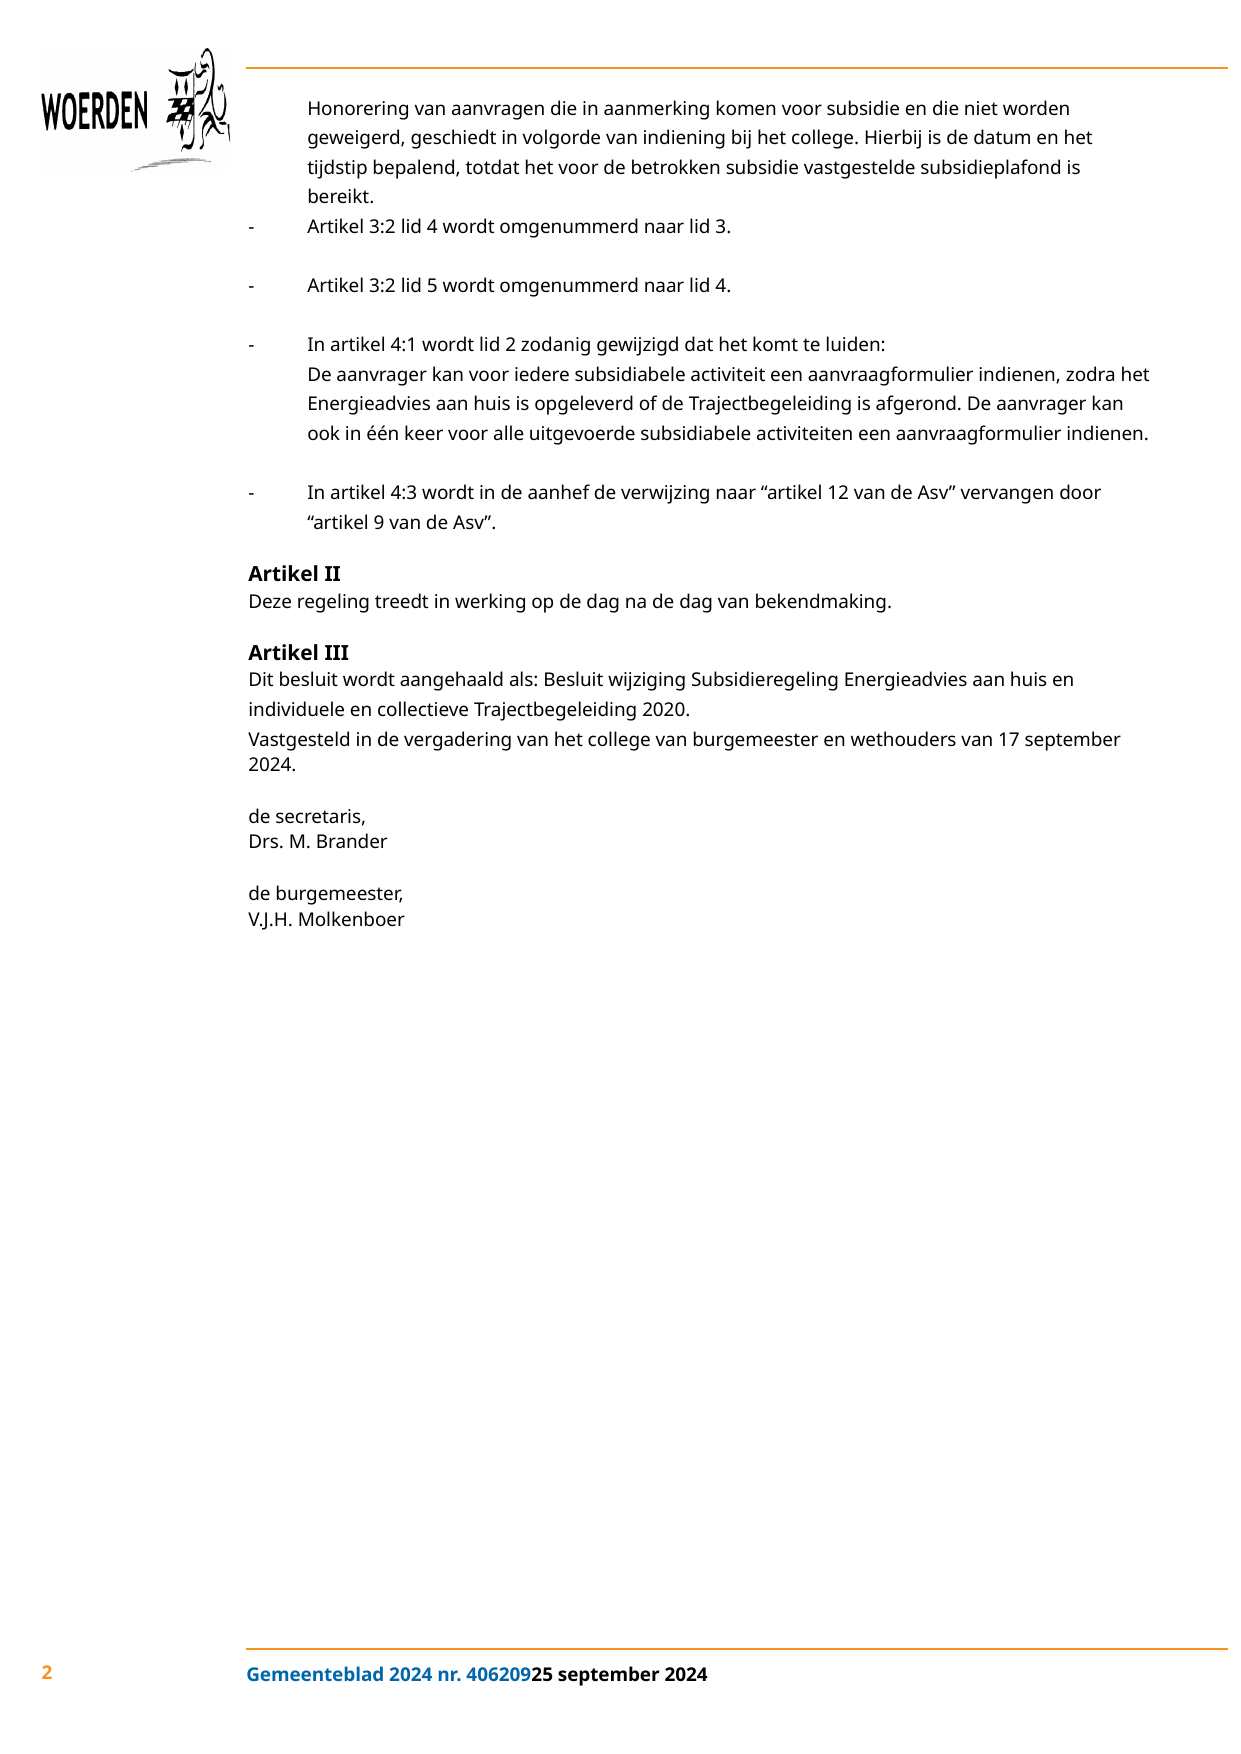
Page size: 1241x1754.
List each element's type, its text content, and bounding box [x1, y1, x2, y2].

list De aanvrager kan voor iedere subsidiabele activiteit een aanvraagformulier indienen, zodra het Energieadvies aan huis is opgeleverd of de Trajectbegeleiding is afgerond. De aanvrager kan ook in één keer voor alle uitgevoerde subsidiabele activiteiten een aanvraagformulier indienen. [248, 361, 1152, 446]
list Artikel 3:2 lid 5 wordt omgenummerd naar lid 4. [248, 272, 1152, 298]
text Deze regeling treedt in werking op de dag na de dag van bekendmaking. [248, 588, 1152, 613]
text de burgemeester, [248, 880, 1152, 906]
text Artikel II [248, 559, 1152, 588]
list Honorering van aanvragen die in aanmerking komen voor subsidie en die niet worden geweigerd, geschiedt in volgorde van indiening bij het college. Hierbij is de datum en het tijdstip bepalend, totdat het voor de betrokken subsidie vastgestelde subsidieplafond is bereikt. [248, 95, 1152, 209]
picture [41, 47, 231, 172]
list Artikel 3:2 lid 4 wordt omgenummerd naar lid 3. [248, 213, 1152, 239]
text Vastgesteld in de vergadering van het college van burgemeester en wethouders van 17 september 2024. [248, 726, 1152, 777]
text Dit besluit wordt aangehaald als: Besluit wijziging Subsidieregeling Energieadvies aan huis en individuele en collectieve Trajectbegeleiding 2020. [248, 667, 1152, 722]
text de secretaris, [248, 803, 1152, 829]
list In artikel 4:1 wordt lid 2 zodanig gewijzigd dat het komt te luiden: [248, 331, 1152, 357]
list In artikel 4:3 wordt in de aanhef de verwijzing naar “artikel 12 van de Asv” vervangen door “artikel 9 van de Asv”. [248, 479, 1152, 535]
text Drs. M. Brander [248, 829, 1152, 854]
text V.J.H. Molkenboer [248, 906, 1152, 932]
text Artikel III [248, 638, 1152, 667]
